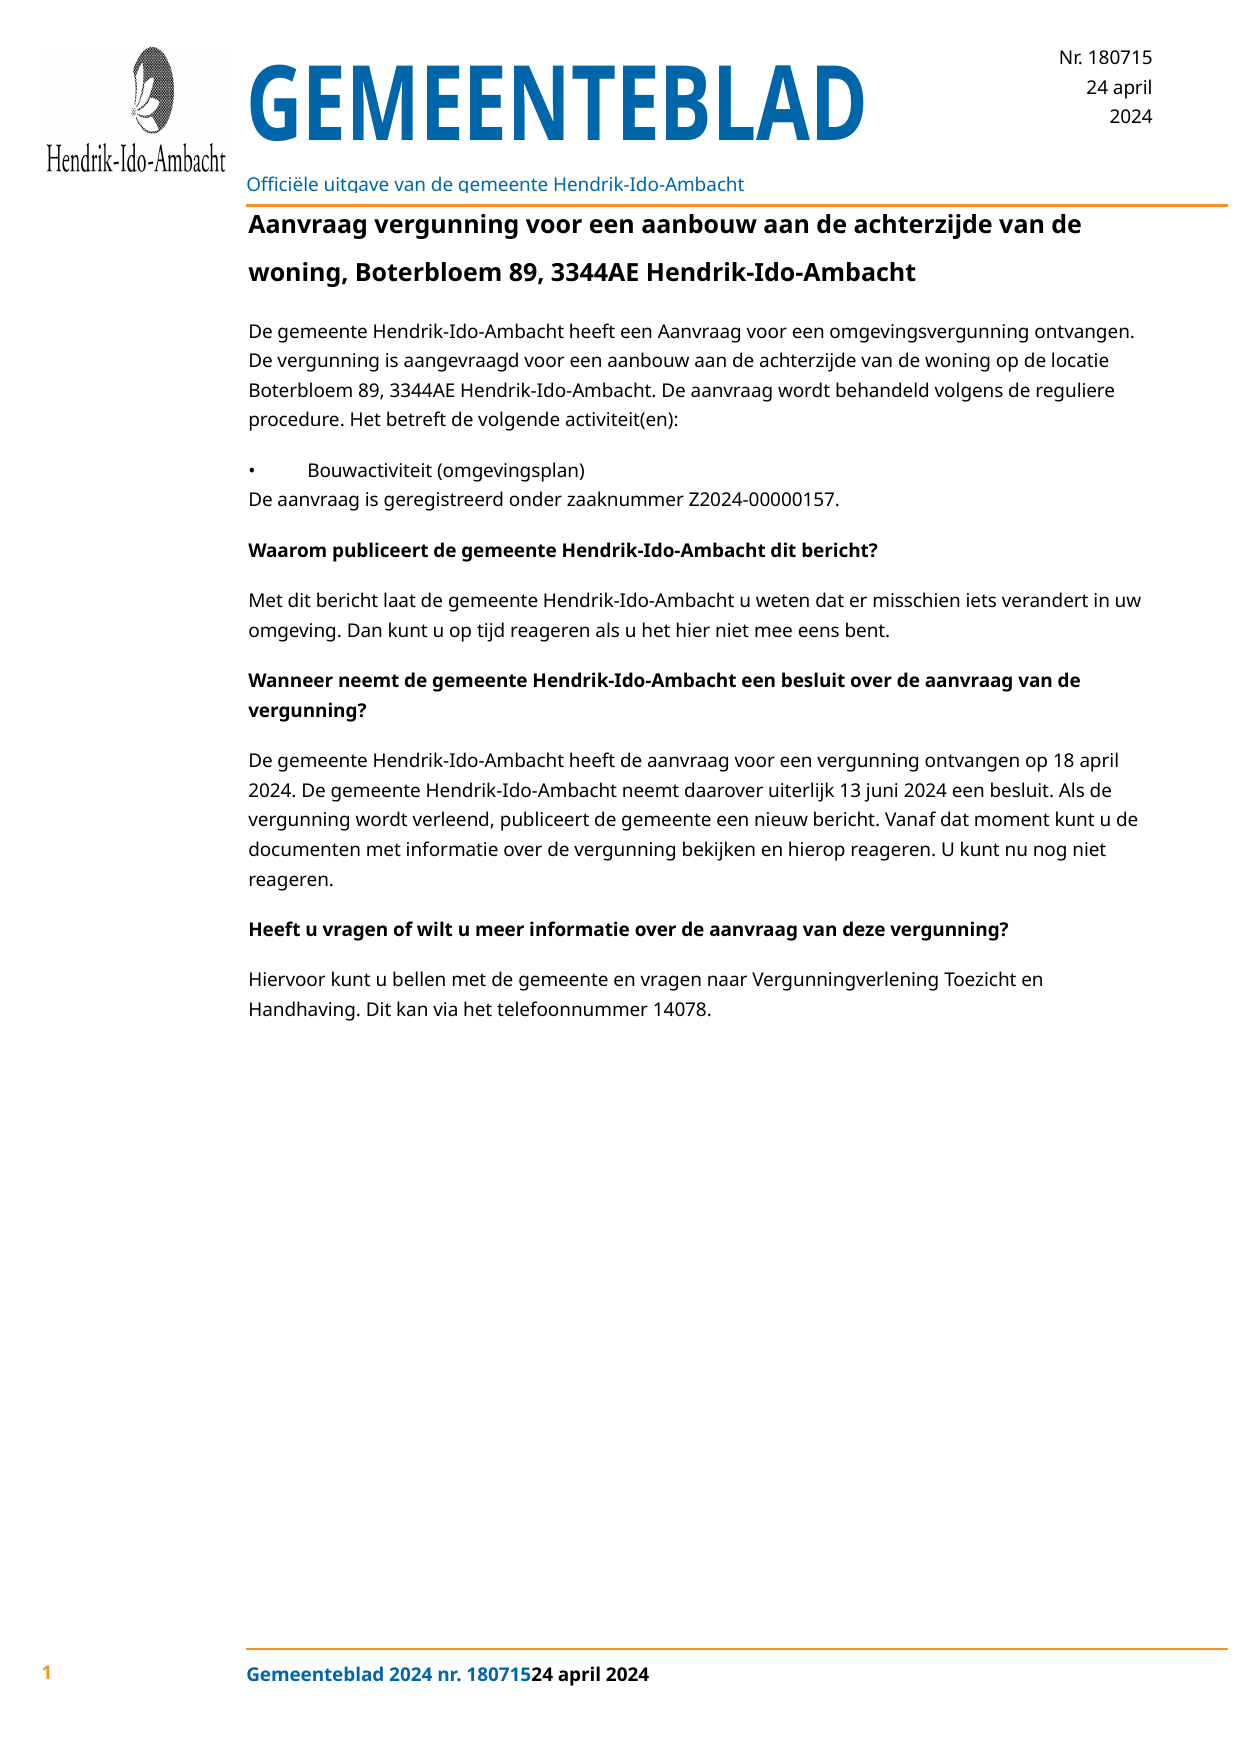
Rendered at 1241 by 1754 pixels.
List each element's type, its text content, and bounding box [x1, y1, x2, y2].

text Waarom publiceert de gemeente Hendrik-Ido-Ambacht dit bericht? [248, 537, 1152, 563]
list Bouwactiviteit (omgevingsplan) [248, 457, 1152, 483]
text Heeft u vragen of wilt u meer informatie over de aanvraag van deze vergunning? [248, 916, 1152, 942]
picture [41, 47, 231, 172]
text Hiervoor kunt u bellen met de gemeente en vragen naar Vergunningverlening Toezicht en Handhaving. Dit kan via het telefoonnummer 14078. [248, 967, 1152, 1022]
text De gemeente Hendrik-Ido-Ambacht heeft een Aanvraag voor een omgevingsvergunning ontvangen. De vergunning is aangevraagd voor een aanbouw aan de achterzijde van de woning op de locatie Boterbloem 89, 3344AE Hendrik-Ido-Ambacht. De aanvraag wordt behandeld volgens de reguliere procedure. Het betreft de volgende activiteit(en): [248, 318, 1152, 432]
text De gemeente Hendrik-Ido-Ambacht heeft de aanvraag voor een vergunning ontvangen op 18 april 2024. De gemeente Hendrik-Ido-Ambacht neemt daarover uiterlijk 13 juni 2024 een besluit. Als de vergunning wordt verleend, publiceert de gemeente een nieuw bericht. Vanaf dat moment kunt u de documenten met informatie over de vergunning bekijken en hierop reageren. U kunt nu nog niet reageren. [248, 747, 1152, 892]
text De aanvraag is geregistreerd onder zaaknummer Z2024-00000157. [248, 487, 1152, 512]
text Met dit bericht laat de gemeente Hendrik-Ido-Ambacht u weten dat er misschien iets verandert in uw omgeving. Dan kunt u op tijd reageren als u het hier niet mee eens bent. [248, 587, 1152, 643]
text Wanneer neemt de gemeente Hendrik-Ido-Ambacht een besluit over de aanvraag van de vergunning? [248, 667, 1152, 723]
text Aanvraag vergunning voor een aanbouw aan de achterzijde van de woning, Boterbloem 89, 3344AE Hendrik-Ido-Ambacht [248, 207, 1152, 288]
